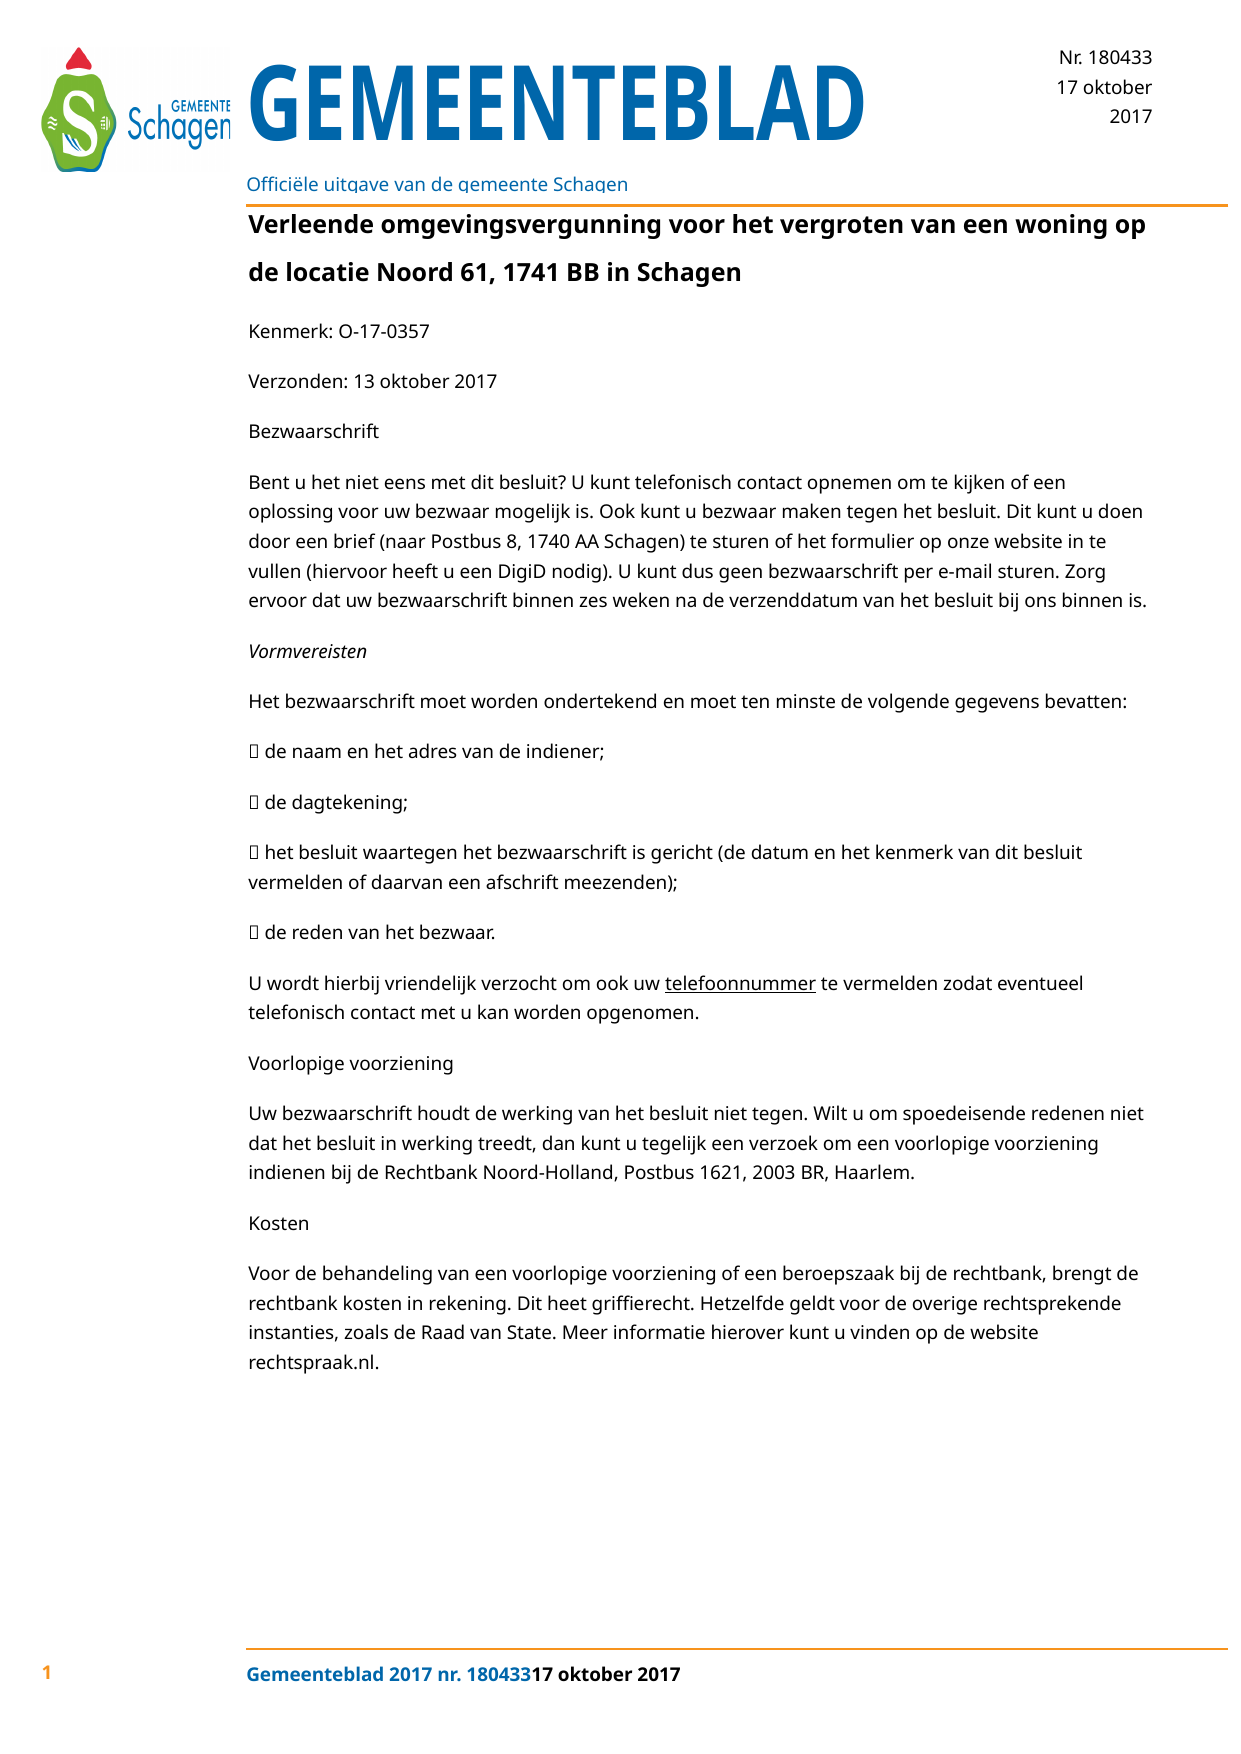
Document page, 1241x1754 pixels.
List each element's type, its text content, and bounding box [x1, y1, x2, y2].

picture [41, 47, 231, 172]
text Voor de behandeling van een voorlopige voorziening of een beroepszaak bij de rechtbank, brengt de rechtbank kosten in rekening. Dit heet griffierecht. Hetzelfde geldt voor de overige rechtsprekende instanties, zoals de Raad van State. Meer informatie hierover kunt u vinden op de website rechtspraak.nl. [248, 1260, 1152, 1375]
text Voorlopige voorziening [248, 1050, 1152, 1076]
text Kenmerk: O-17-0357 [248, 318, 1152, 344]
text  de naam en het adres van de indiener; [248, 739, 1152, 764]
text Verleende omgevingsvergunning voor het vergroten van een woning op de locatie Noord 61, 1741 BB in Schagen [248, 207, 1152, 288]
text Uw bezwaarschrift houdt de werking van het besluit niet tegen. Wilt u om spoedeisende redenen niet dat het besluit in werking treedt, dan kunt u tegelijk een verzoek om een voorlopige voorziening indienen bij de Rechtbank Noord-Holland, Postbus 1621, 2003 BR, Haarlem. [248, 1100, 1152, 1185]
text Vormvereisten [248, 638, 1152, 664]
text Verzonden: 13 oktober 2017 [248, 368, 1152, 394]
text Bezwaarschrift [248, 419, 1152, 444]
text  de reden van het bezwaar. [248, 919, 1152, 945]
text Bent u het niet eens met dit besluit? U kunt telefonisch contact opnemen om te kijken of een oplossing voor uw bezwaar mogelijk is. Ook kunt u bezwaar maken tegen het besluit. Dit kunt u doen door een brief (naar Postbus 8, 1740 AA Schagen) te sturen of het formulier op onze website in te vullen (hiervoor heeft u een DigiD nodig). U kunt dus geen bezwaarschrift per e-mail sturen. Zorg ervoor dat uw bezwaarschrift binnen zes weken na de verzenddatum van het besluit bij ons binnen is. [248, 469, 1152, 613]
text  het besluit waartegen het bezwaarschrift is gericht (de datum en het kenmerk van dit besluit vermelden of daarvan een afschrift meezenden); [248, 839, 1152, 895]
text Kosten [248, 1210, 1152, 1236]
text  de dagtekening; [248, 789, 1152, 815]
text U wordt hierbij vriendelijk verzocht om ook uw telefoonnummer te vermelden zodat eventueel telefonisch contact met u kan worden opgenomen. [248, 970, 1152, 1025]
text Het bezwaarschrift moet worden ondertekend en moet ten minste de volgende gegevens bevatten: [248, 688, 1152, 714]
